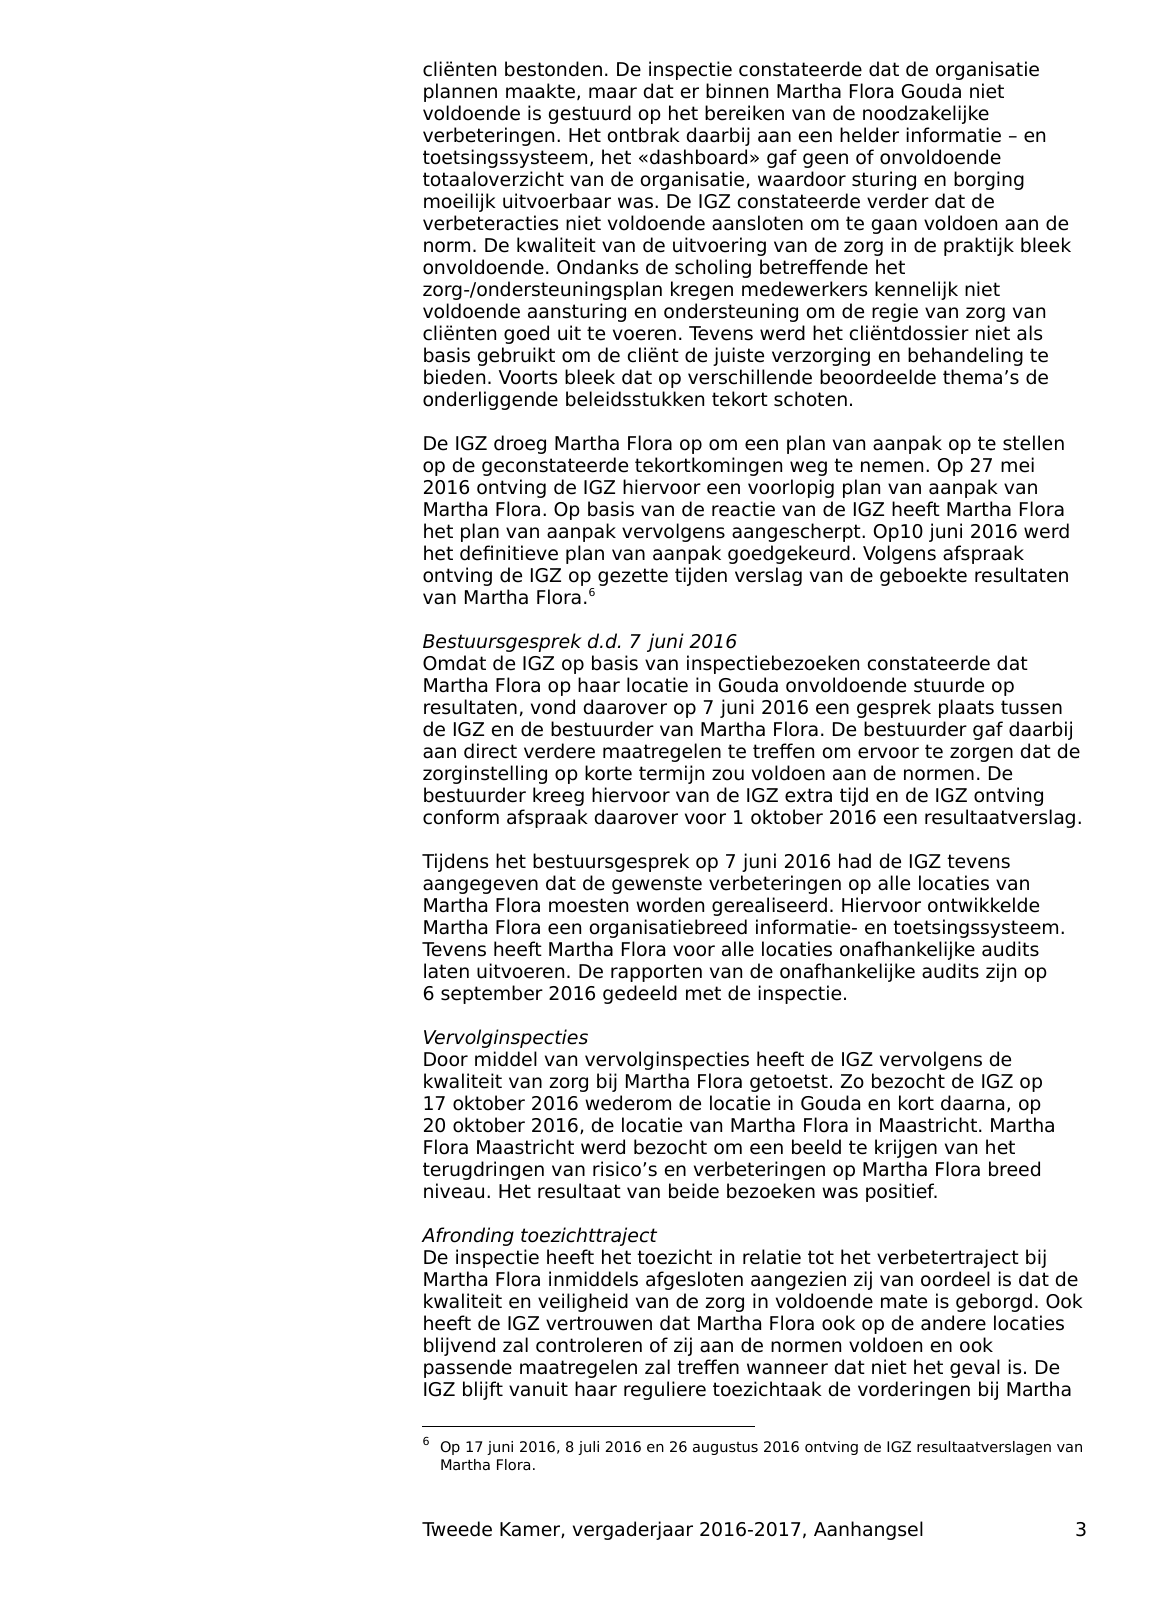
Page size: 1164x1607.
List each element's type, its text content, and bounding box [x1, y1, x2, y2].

text Bestuursgesprek d.d. 7 juni 2016 [422, 631, 1087, 653]
text Door middel van vervolginspecties heeft de IGZ vervolgens de kwaliteit van zorg bij Martha Flora getoetst. Zo bezocht de IGZ op 17 oktober 2016 wederom de locatie in Gouda en kort daarna, op 20 oktober 2016, de locatie van Martha Flora in Maastricht. Martha Flora Maastricht werd bezocht om een beeld te krijgen van het terugdringen van risico’s en verbeteringen op Martha Flora breed niveau. Het resultaat van beide bezoeken was positief. [422, 1049, 1087, 1203]
text Omdat de IGZ op basis van inspectiebezoeken constateerde dat Martha Flora op haar locatie in Gouda onvoldoende stuurde op resultaten, vond daarover op 7 juni 2016 een gesprek plaats tussen de IGZ en de bestuurder van Martha Flora. De bestuurder gaf daarbij aan direct verdere maatregelen te treffen om ervoor te zorgen dat de zorginstelling op korte termijn zou voldoen aan de normen. De bestuurder kreeg hiervoor van de IGZ extra tijd en de IGZ ontving conform afspraak daarover voor 1 oktober 2016 een resultaatverslag. [422, 653, 1087, 829]
text Tijdens het bestuursgesprek op 7 juni 2016 had de IGZ tevens aangegeven dat de gewenste verbeteringen op alle locaties van Martha Flora moesten worden gerealiseerd. Hiervoor ontwikkelde Martha Flora een organisatiebreed informatie- en toetsingssysteem. Tevens heeft Martha Flora voor alle locaties onafhankelijke audits laten uitvoeren. De rapporten van de onafhankelijke audits zijn op 6 september 2016 gedeeld met de inspectie. [422, 851, 1087, 1005]
text Op 17 juni 2016, 8 juli 2016 en 26 augustus 2016 ontving de IGZ resultaatverslagen van Martha Flora. [422, 1435, 1087, 1474]
text Afronding toezichttraject [422, 1225, 1087, 1247]
text Vervolginspecties [422, 1027, 1087, 1049]
text cliënten bestonden. De inspectie constateerde dat de organisatie plannen maakte, maar dat er binnen Martha Flora Gouda niet voldoende is gestuurd op het bereiken van de noodzakelijke verbeteringen. Het ontbrak daarbij aan een helder informatie – en toetsingssysteem, het «dashboard» gaf geen of onvoldoende totaaloverzicht van de organisatie, waardoor sturing en borging moeilijk uitvoerbaar was. De IGZ constateerde verder dat de verbeteracties niet voldoende aansloten om te gaan voldoen aan de norm. De kwaliteit van de uitvoering van de zorg in de praktijk bleek onvoldoende. Ondanks de scholing betreffende het zorg-/ondersteuningsplan kregen medewerkers kennelijk niet voldoende aansturing en ondersteuning om de regie van zorg van cliënten goed uit te voeren. Tevens werd het cliëntdossier niet als basis gebruikt om de cliënt de juiste verzorging en behandeling te bieden. Voorts bleek dat op verschillende beoordeelde thema’s de onderliggende beleidsstukken tekort schoten. [422, 59, 1087, 411]
text De inspectie heeft het toezicht in relatie tot het verbetertraject bij Martha Flora inmiddels afgesloten aangezien zij van oordeel is dat de kwaliteit en veiligheid van de zorg in voldoende mate is geborgd. Ook heeft de IGZ vertrouwen dat Martha Flora ook op de andere locaties blijvend zal controleren of zij aan de normen voldoen en ook passende maatregelen zal treffen wanneer dat niet het geval is. De IGZ blijft vanuit haar reguliere toezichtaak de vorderingen bij Martha [422, 1247, 1087, 1401]
text De IGZ droeg Martha Flora op om een plan van aanpak op te stellen op de geconstateerde tekortkomingen weg te nemen. Op 27 mei 2016 ontving de IGZ hiervoor een voorlopig plan van aanpak van Martha Flora. Op basis van de reactie van de IGZ heeft Martha Flora het plan van aanpak vervolgens aangescherpt. Op10 juni 2016 werd het definitieve plan van aanpak goedgekeurd. Volgens afspraak ontving de IGZ op gezette tijden verslag van de geboekte resultaten van Martha Flora. [422, 433, 1087, 609]
